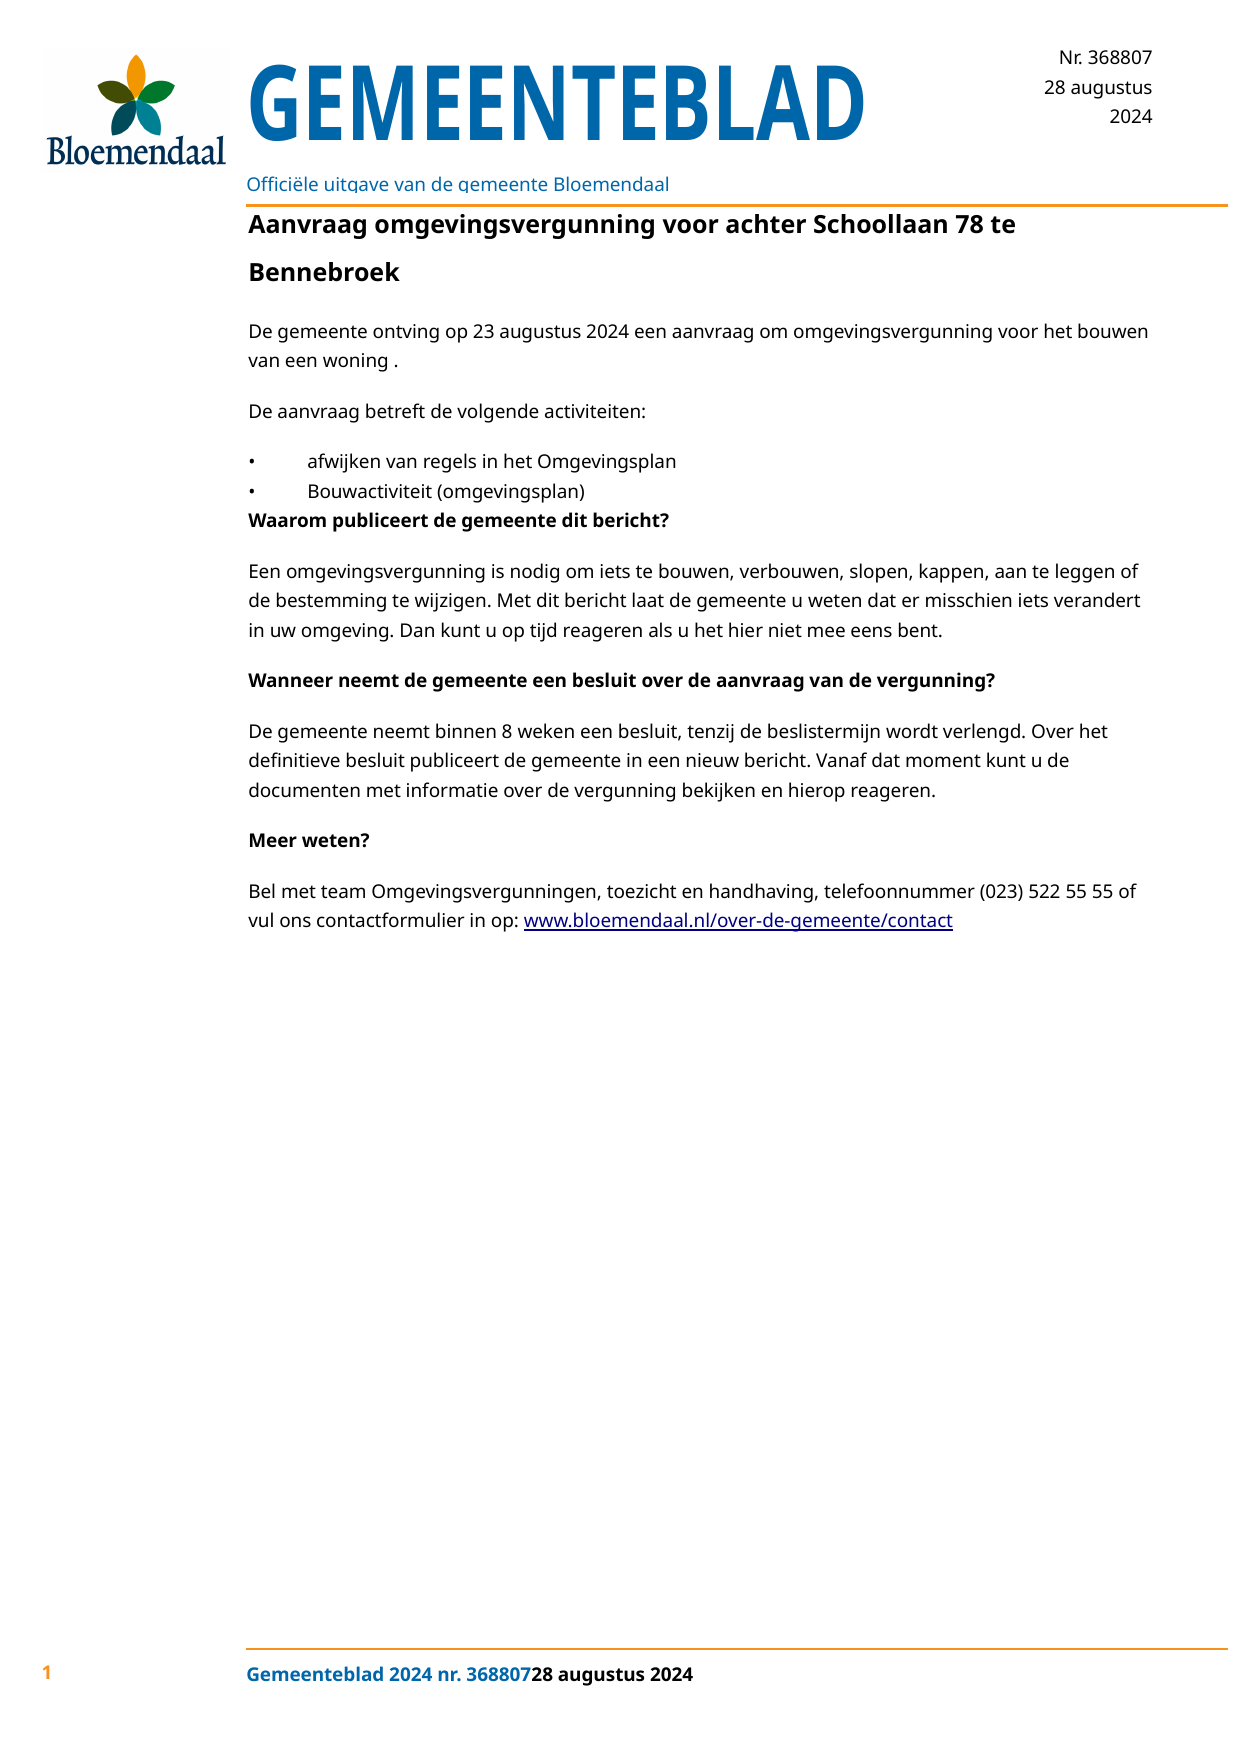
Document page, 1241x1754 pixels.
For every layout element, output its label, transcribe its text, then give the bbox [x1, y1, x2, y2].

text Wanneer neemt de gemeente een besluit over de aanvraag van de vergunning? [248, 667, 1152, 693]
text Aanvraag omgevingsvergunning voor achter Schoollaan 78 te Bennebroek [248, 207, 1152, 288]
list afwijken van regels in het Omgevingsplan [248, 448, 1152, 474]
list Bouwactiviteit (omgevingsplan) [248, 478, 1152, 504]
text Waarom publiceert de gemeente dit bericht? [248, 507, 1152, 533]
text Bel met team Omgevingsvergunningen, toezicht en handhaving, telefoonnummer (023) 522 55 55 of vul ons contactformulier in op: www.bloemendaal.nl/over-de-gemeente/contact [248, 878, 1152, 933]
picture [41, 47, 231, 172]
text De gemeente neemt binnen 8 weken een besluit, tenzij de beslistermijn wordt verlengd. Over het definitieve besluit publiceert de gemeente in een nieuw bericht. Vanaf dat moment kunt u de documenten met informatie over de vergunning bekijken en hierop reageren. [248, 718, 1152, 803]
text De gemeente ontving op 23 augustus 2024 een aanvraag om omgevingsvergunning voor het bouwen van een woning . [248, 318, 1152, 373]
text Meer weten? [248, 827, 1152, 853]
text De aanvraag betreft de volgende activiteiten: [248, 398, 1152, 424]
text Een omgevingsvergunning is nodig om iets te bouwen, verbouwen, slopen, kappen, aan te leggen of de bestemming te wijzigen. Met dit bericht laat de gemeente u weten dat er misschien iets verandert in uw omgeving. Dan kunt u op tijd reageren als u het hier niet mee eens bent. [248, 558, 1152, 643]
